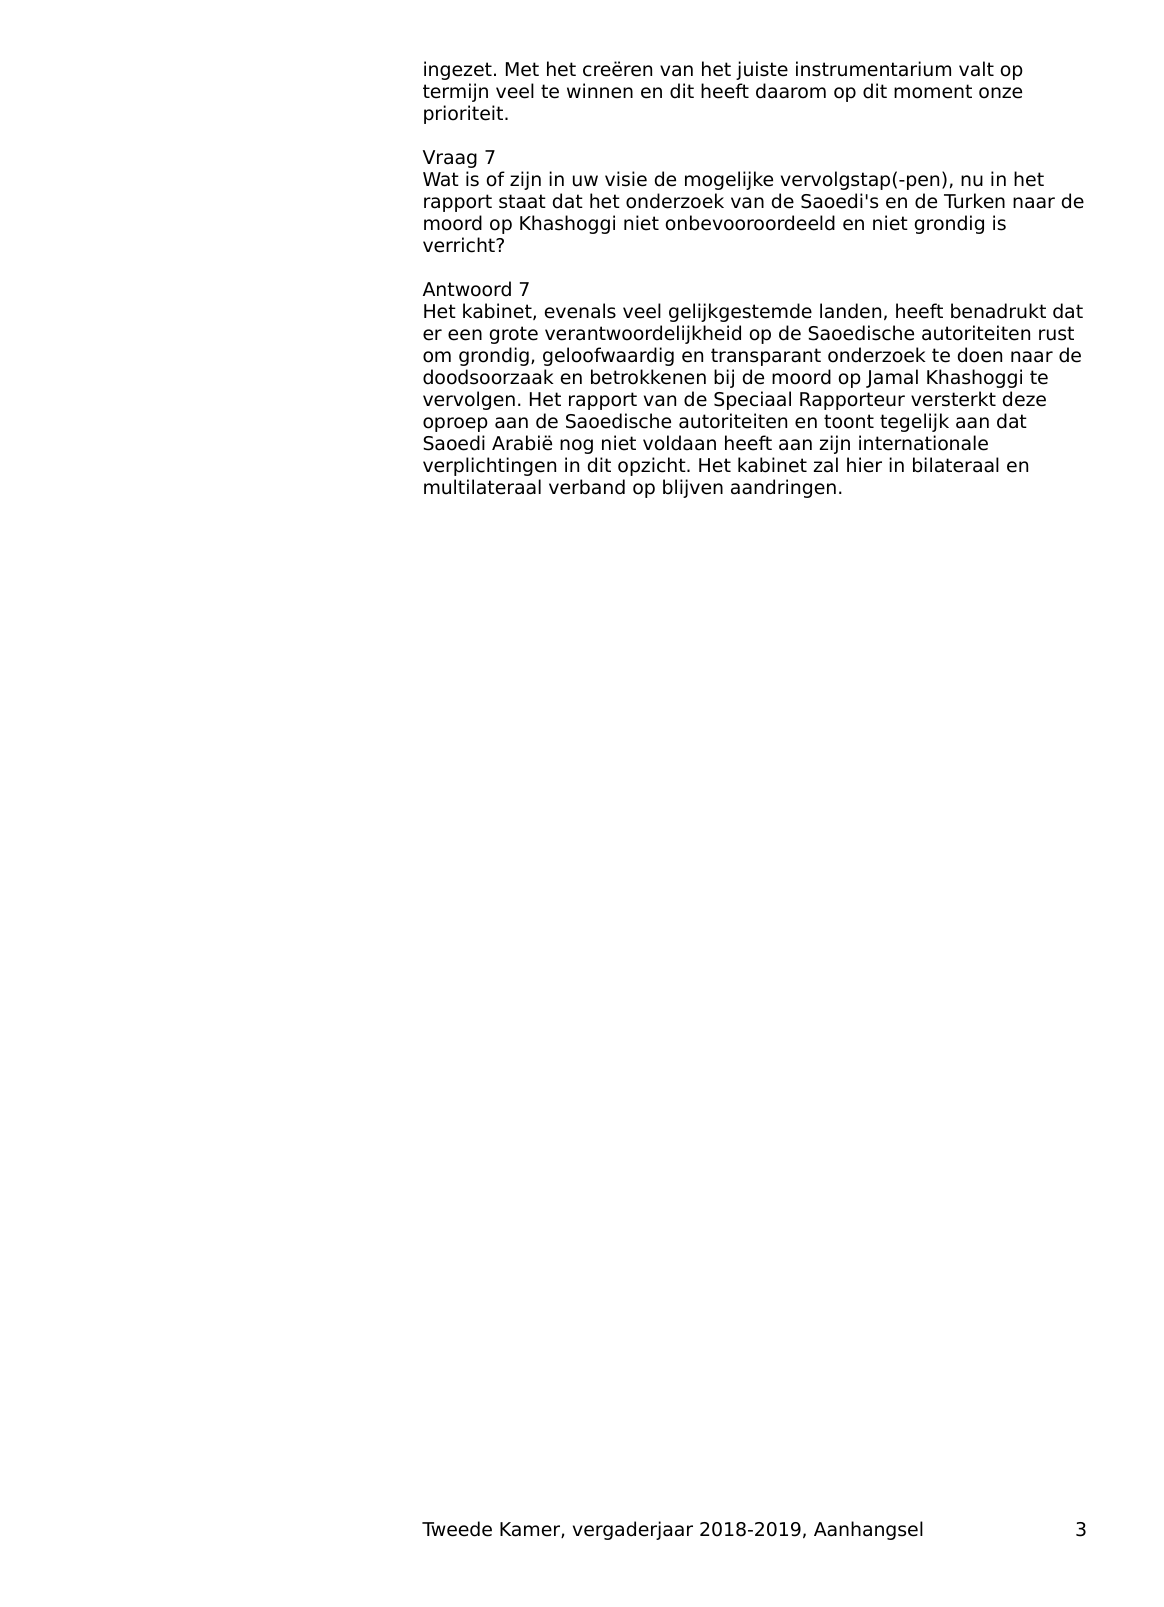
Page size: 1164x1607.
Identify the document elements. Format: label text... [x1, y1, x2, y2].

text ingezet. Met het creëren van het juiste instrumentarium valt op termijn veel te winnen en dit heeft daarom op dit moment onze prioriteit. [422, 59, 1087, 125]
text Vraag 7 [422, 147, 1087, 169]
text Antwoord 7 [422, 279, 1087, 301]
text Wat is of zijn in uw visie de mogelijke vervolgstap(-pen), nu in het rapport staat dat het onderzoek van de Saoedi's en de Turken naar de moord op Khashoggi niet onbevooroordeeld en niet grondig is verricht? [422, 169, 1087, 257]
text Het kabinet, evenals veel gelijkgestemde landen, heeft benadrukt dat er een grote verantwoordelijkheid op de Saoedische autoriteiten rust om grondig, geloofwaardig en transparant onderzoek te doen naar de doodsoorzaak en betrokkenen bij de moord op Jamal Khashoggi te vervolgen. Het rapport van de Speciaal Rapporteur versterkt deze oproep aan de Saoedische autoriteiten en toont tegelijk aan dat Saoedi Arabië nog niet voldaan heeft aan zijn internationale verplichtingen in dit opzicht. Het kabinet zal hier in bilateraal en multilateraal verband op blijven aandringen. [422, 301, 1087, 499]
